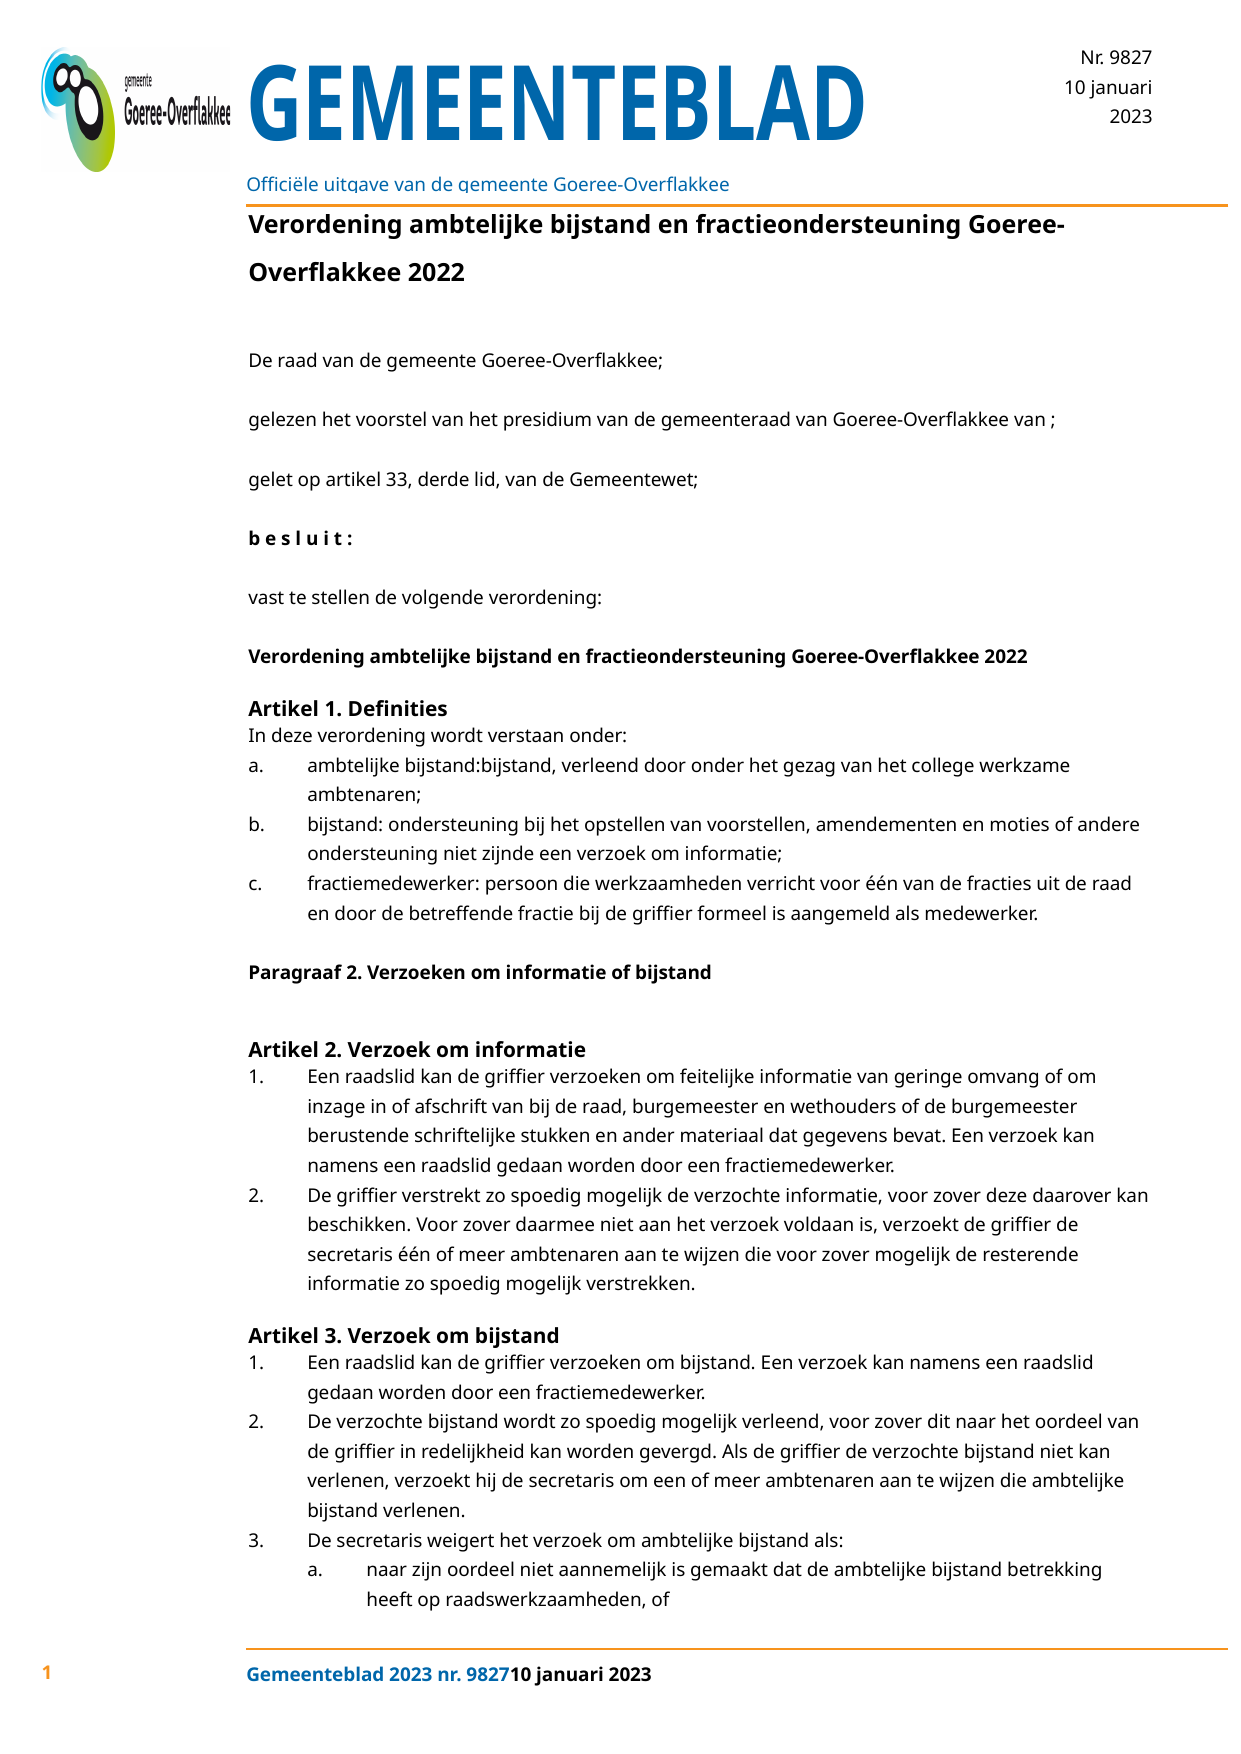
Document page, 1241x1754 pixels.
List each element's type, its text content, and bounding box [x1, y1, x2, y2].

text In deze verordening wordt verstaan onder: [248, 722, 1152, 748]
text Artikel 3. Verzoek om bijstand [248, 1321, 1152, 1349]
list De secretaris weigert het verzoek om ambtelijke bijstand als: [248, 1527, 1152, 1553]
text Verordening ambtelijke bijstand en fractieondersteuning Goeree-Overflakkee 2022 [248, 643, 1152, 669]
list De griffier verstrekt zo spoedig mogelijk de verzochte informatie, voor zover deze daarover kan beschikken. Voor zover daarmee niet aan het verzoek voldaan is, verzoekt de griffier de secretaris één of meer ambtenaren aan te wijzen die voor zover mogelijk de resterende informatie zo spoedig mogelijk verstrekken. [248, 1182, 1152, 1296]
list fractiemedewerker: persoon die werkzaamheden verricht voor één van de fracties uit de raad en door de betreffende fractie bij de griffier formeel is aangemeld als medewerker. [248, 870, 1152, 925]
text vast te stellen de volgende verordening: [248, 584, 1152, 610]
picture [41, 47, 231, 172]
text Artikel 2. Verzoek om informatie [248, 1035, 1152, 1063]
text b e s l u i t : [248, 525, 1152, 551]
text Verordening ambtelijke bijstand en fractieondersteuning Goeree-Overflakkee 2022 [248, 207, 1152, 288]
list De verzochte bijstand wordt zo spoedig mogelijk verleend, voor zover dit naar het oordeel van de griffier in redelijkheid kan worden gevergd. Als de griffier de verzochte bijstand niet kan verlenen, verzoekt hij de secretaris om een of meer ambtenaren aan te wijzen die ambtelijke bijstand verlenen. [248, 1408, 1152, 1523]
list Een raadslid kan de griffier verzoeken om feitelijke informatie van geringe omvang of om inzage in of afschrift van bij de raad, burgemeester en wethouders of de burgemeester berustende schriftelijke stukken en ander materiaal dat gegevens bevat. Een verzoek kan namens een raadslid gedaan worden door een fractiemedewerker. [248, 1063, 1152, 1178]
text gelet op artikel 33, derde lid, van de Gemeentewet; [248, 466, 1152, 492]
list bijstand: ondersteuning bij het opstellen van voorstellen, amendementen en moties of andere ondersteuning niet zijnde een verzoek om informatie; [248, 811, 1152, 866]
list Een raadslid kan de griffier verzoeken om bijstand. Een verzoek kan namens een raadslid gedaan worden door een fractiemedewerker. [248, 1349, 1152, 1405]
text Paragraaf 2. Verzoeken om informatie of bijstand [248, 959, 1152, 984]
list ambtelijke bijstand:bijstand, verleend door onder het gezag van het college werkzame ambtenaren; [248, 752, 1152, 807]
text Artikel 1. Definities [248, 694, 1152, 722]
text De raad van de gemeente Goeree-Overflakkee; [248, 347, 1152, 373]
text gelezen het voorstel van het presidium van de gemeenteraad van Goeree-Overflakkee van ; [248, 407, 1152, 432]
list naar zijn oordeel niet aannemelijk is gemaakt dat de ambtelijke bijstand betrekking heeft op raadswerkzaamheden, of [307, 1556, 1152, 1612]
